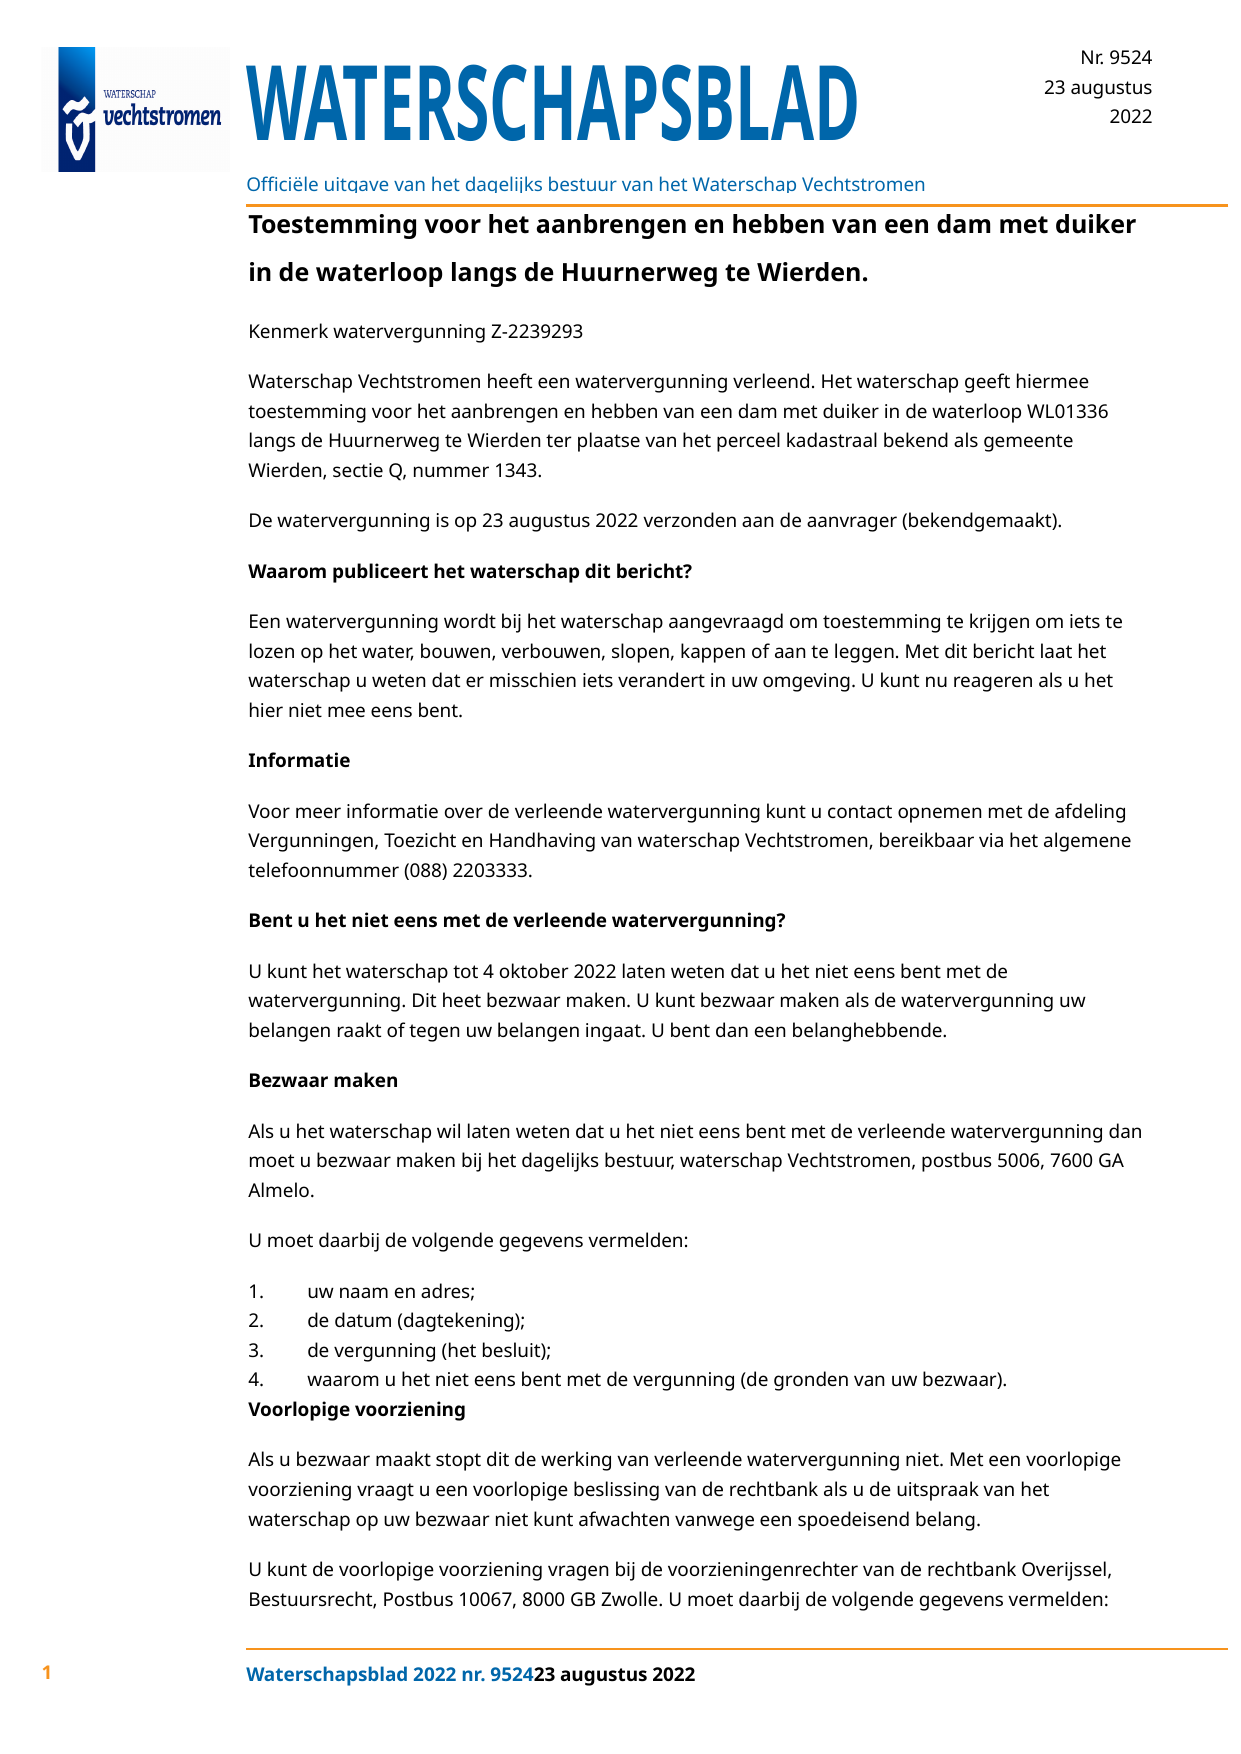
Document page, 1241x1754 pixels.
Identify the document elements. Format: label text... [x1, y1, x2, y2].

text Bezwaar maken [248, 1067, 1152, 1093]
text U kunt de voorlopige voorziening vragen bij de voorzieningenrechter van de rechtbank Overijssel, Bestuursrecht, Postbus 10067, 8000 GB Zwolle. U moet daarbij de volgende gegevens vermelden: [248, 1556, 1152, 1612]
list waarom u het niet eens bent met de vergunning (de gronden van uw bezwaar). [248, 1367, 1152, 1392]
text U kunt het waterschap tot 4 oktober 2022 laten weten dat u het niet eens bent met de watervergunning. Dit heet bezwaar maken. U kunt bezwaar maken als de watervergunning uw belangen raakt of tegen uw belangen ingaat. U bent dan een belanghebbende. [248, 958, 1152, 1043]
text De watervergunning is op 23 augustus 2022 verzonden aan de aanvrager (bekendgemaakt). [248, 507, 1152, 533]
picture [41, 47, 231, 172]
text Voorlopige voorziening [248, 1396, 1152, 1422]
text Bent u het niet eens met de verleende watervergunning? [248, 907, 1152, 933]
text Als u bezwaar maakt stopt dit de werking van verleende watervergunning niet. Met een voorlopige voorziening vraagt u een voorlopige beslissing van de rechtbank als u de uitspraak van het waterschap op uw bezwaar niet kunt afwachten vanwege een spoedeisend belang. [248, 1447, 1152, 1532]
text Informatie [248, 747, 1152, 773]
text U moet daarbij de volgende gegevens vermelden: [248, 1227, 1152, 1253]
list uw naam en adres; [248, 1278, 1152, 1304]
list de vergunning (het besluit); [248, 1337, 1152, 1363]
text Als u het waterschap wil laten weten dat u het niet eens bent met de verleende watervergunning dan moet u bezwaar maken bij het dagelijks bestuur, waterschap Vechtstromen, postbus 5006, 7600 GA Almelo. [248, 1118, 1152, 1203]
text Waarom publiceert het waterschap dit bericht? [248, 558, 1152, 584]
text Een watervergunning wordt bij het waterschap aangevraagd om toestemming te krijgen om iets te lozen op het water, bouwen, verbouwen, slopen, kappen of aan te leggen. Met dit bericht laat het waterschap u weten dat er misschien iets verandert in uw omgeving. U kunt nu reageren als u het hier niet mee eens bent. [248, 608, 1152, 723]
text Voor meer informatie over de verleende watervergunning kunt u contact opnemen met de afdeling Vergunningen, Toezicht en Handhaving van waterschap Vechtstromen, bereikbaar via het algemene telefoonnummer (088) 2203333. [248, 798, 1152, 883]
text Waterschap Vechtstromen heeft een watervergunning verleend. Het waterschap geeft hiermee toestemming voor het aanbrengen en hebben van een dam met duiker in de waterloop WL01336 langs de Huurnerweg te Wierden ter plaatse van het perceel kadastraal bekend als gemeente Wierden, sectie Q, nummer 1343. [248, 368, 1152, 483]
text Toestemming voor het aanbrengen en hebben van een dam met duiker in de waterloop langs de Huurnerweg te Wierden. [248, 207, 1152, 288]
text Kenmerk watervergunning Z-2239293 [248, 318, 1152, 344]
list de datum (dagtekening); [248, 1307, 1152, 1333]
